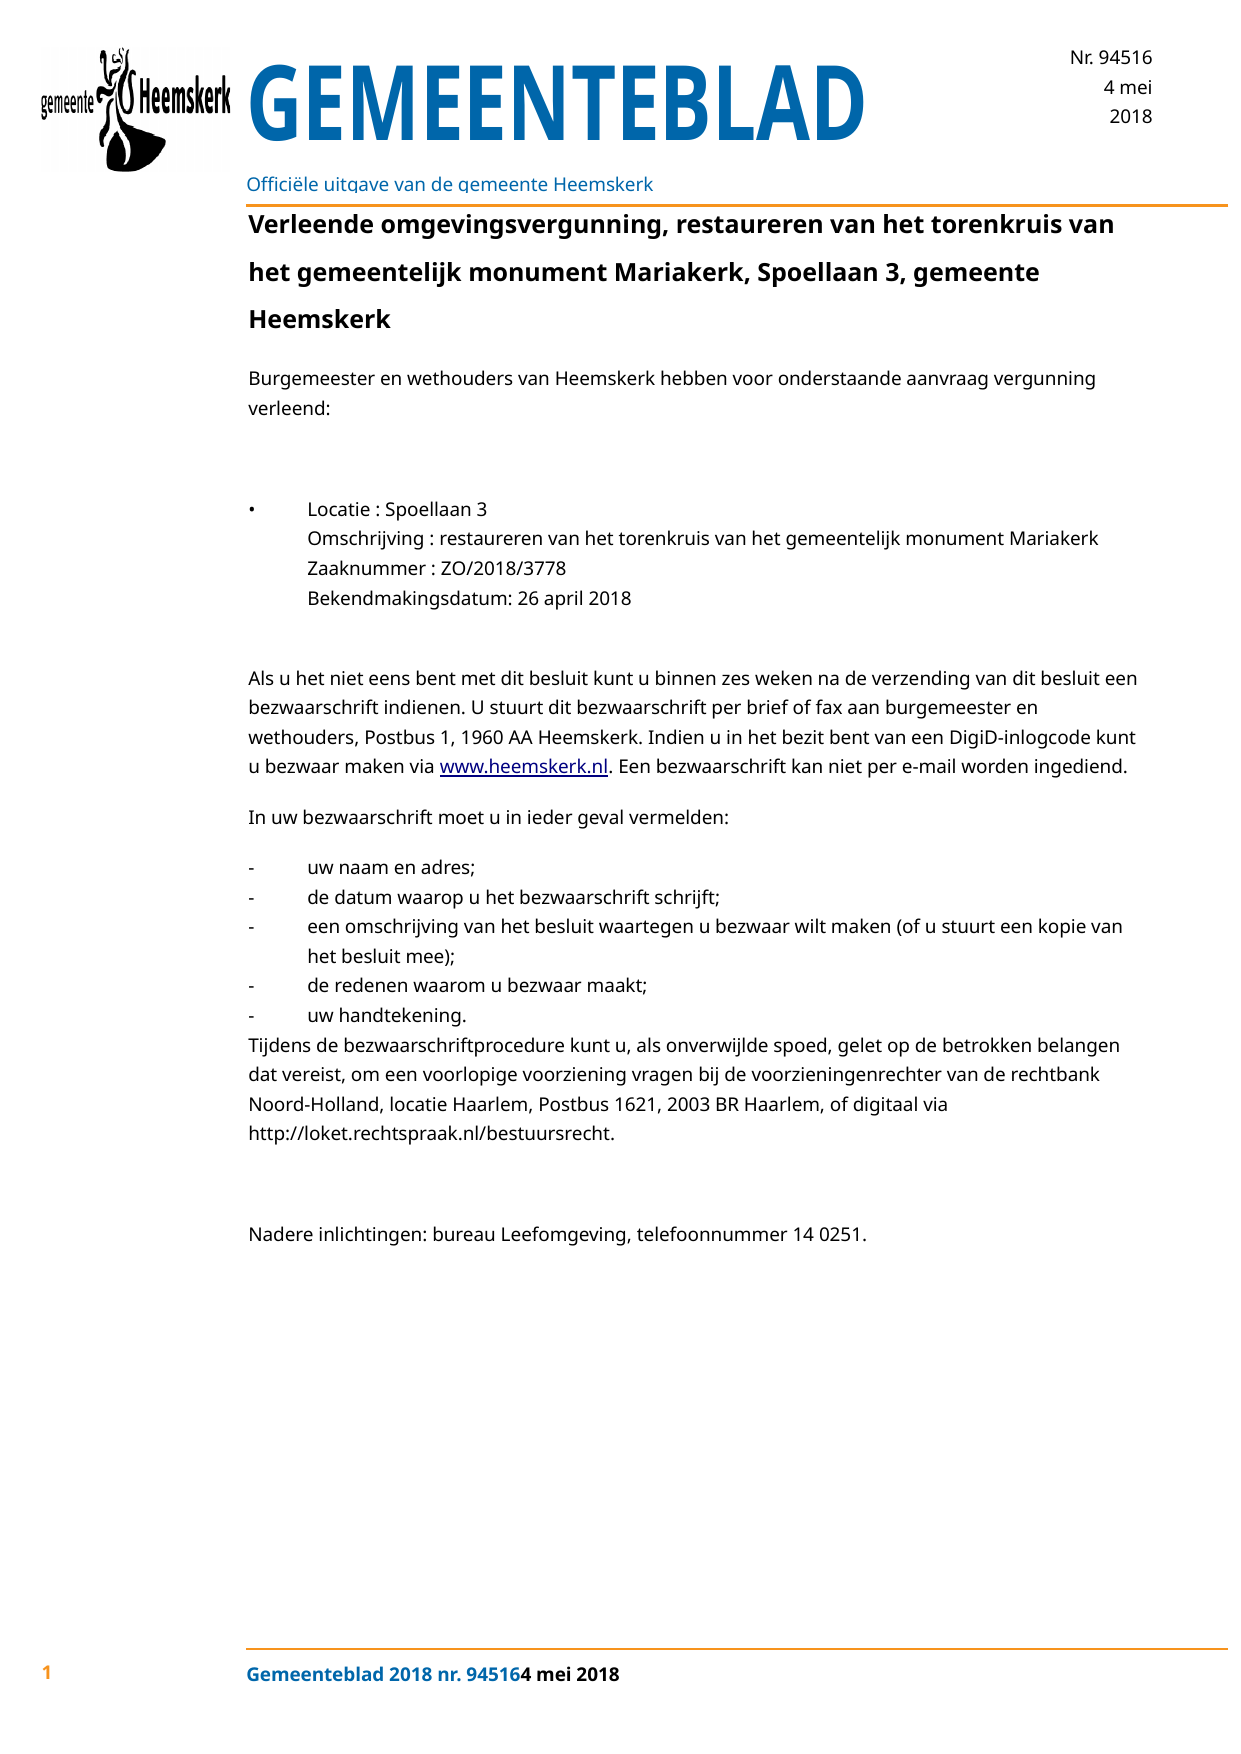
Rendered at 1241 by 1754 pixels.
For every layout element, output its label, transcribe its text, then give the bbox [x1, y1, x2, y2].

list Zaaknummer : ZO/2018/3778 [248, 555, 1152, 581]
text Burgemeester en wethouders van Heemskerk hebben voor onderstaande aanvraag vergunning verleend: [248, 366, 1152, 421]
list Bekendmakingsdatum: 26 april 2018 [248, 585, 1152, 610]
text Tijdens de bezwaarschriftprocedure kunt u, als onverwijlde spoed, gelet op de betrokken belangen dat vereist, om een voorlopige voorziening vragen bij de voorzieningenrechter van de rechtbank Noord-Holland, locatie Haarlem, Postbus 1621, 2003 BR Haarlem, of digitaal via http://loket.rechtspraak.nl/bestuursrecht. [248, 1032, 1152, 1146]
text In uw bezwaarschrift moet u in ieder geval vermelden: [248, 804, 1152, 829]
text Verleende omgevingsvergunning, restaureren van het torenkruis van het gemeentelijk monument Mariakerk, Spoellaan 3, gemeente Heemskerk [248, 207, 1152, 336]
list de redenen waarom u bezwaar maakt; [248, 973, 1152, 998]
list uw handtekening. [248, 1002, 1152, 1028]
list Locatie : Spoellaan 3 [248, 496, 1152, 522]
picture [41, 47, 231, 172]
text Nadere inlichtingen: bureau Leefomgeving, telefoonnummer 14 0251. [248, 1221, 1152, 1247]
list de datum waarop u het bezwaarschrift schrijft; [248, 884, 1152, 909]
list Omschrijving : restaureren van het torenkruis van het gemeentelijk monument Mariakerk [248, 526, 1152, 551]
text Als u het niet eens bent met dit besluit kunt u binnen zes weken na de verzending van dit besluit een bezwaarschrift indienen. U stuurt dit bezwaarschrift per brief of fax aan burgemeester en wethouders, Postbus 1, 1960 AA Heemskerk. Indien u in het bezit bent van een DigiD-inlogcode kunt u bezwaar maken via www.heemskerk.nl. Een bezwaarschrift kan niet per e-mail worden ingediend. [248, 665, 1152, 779]
list uw naam en adres; [248, 854, 1152, 880]
list een omschrijving van het besluit waartegen u bezwaar wilt maken (of u stuurt een kopie van het besluit mee); [248, 913, 1152, 969]
